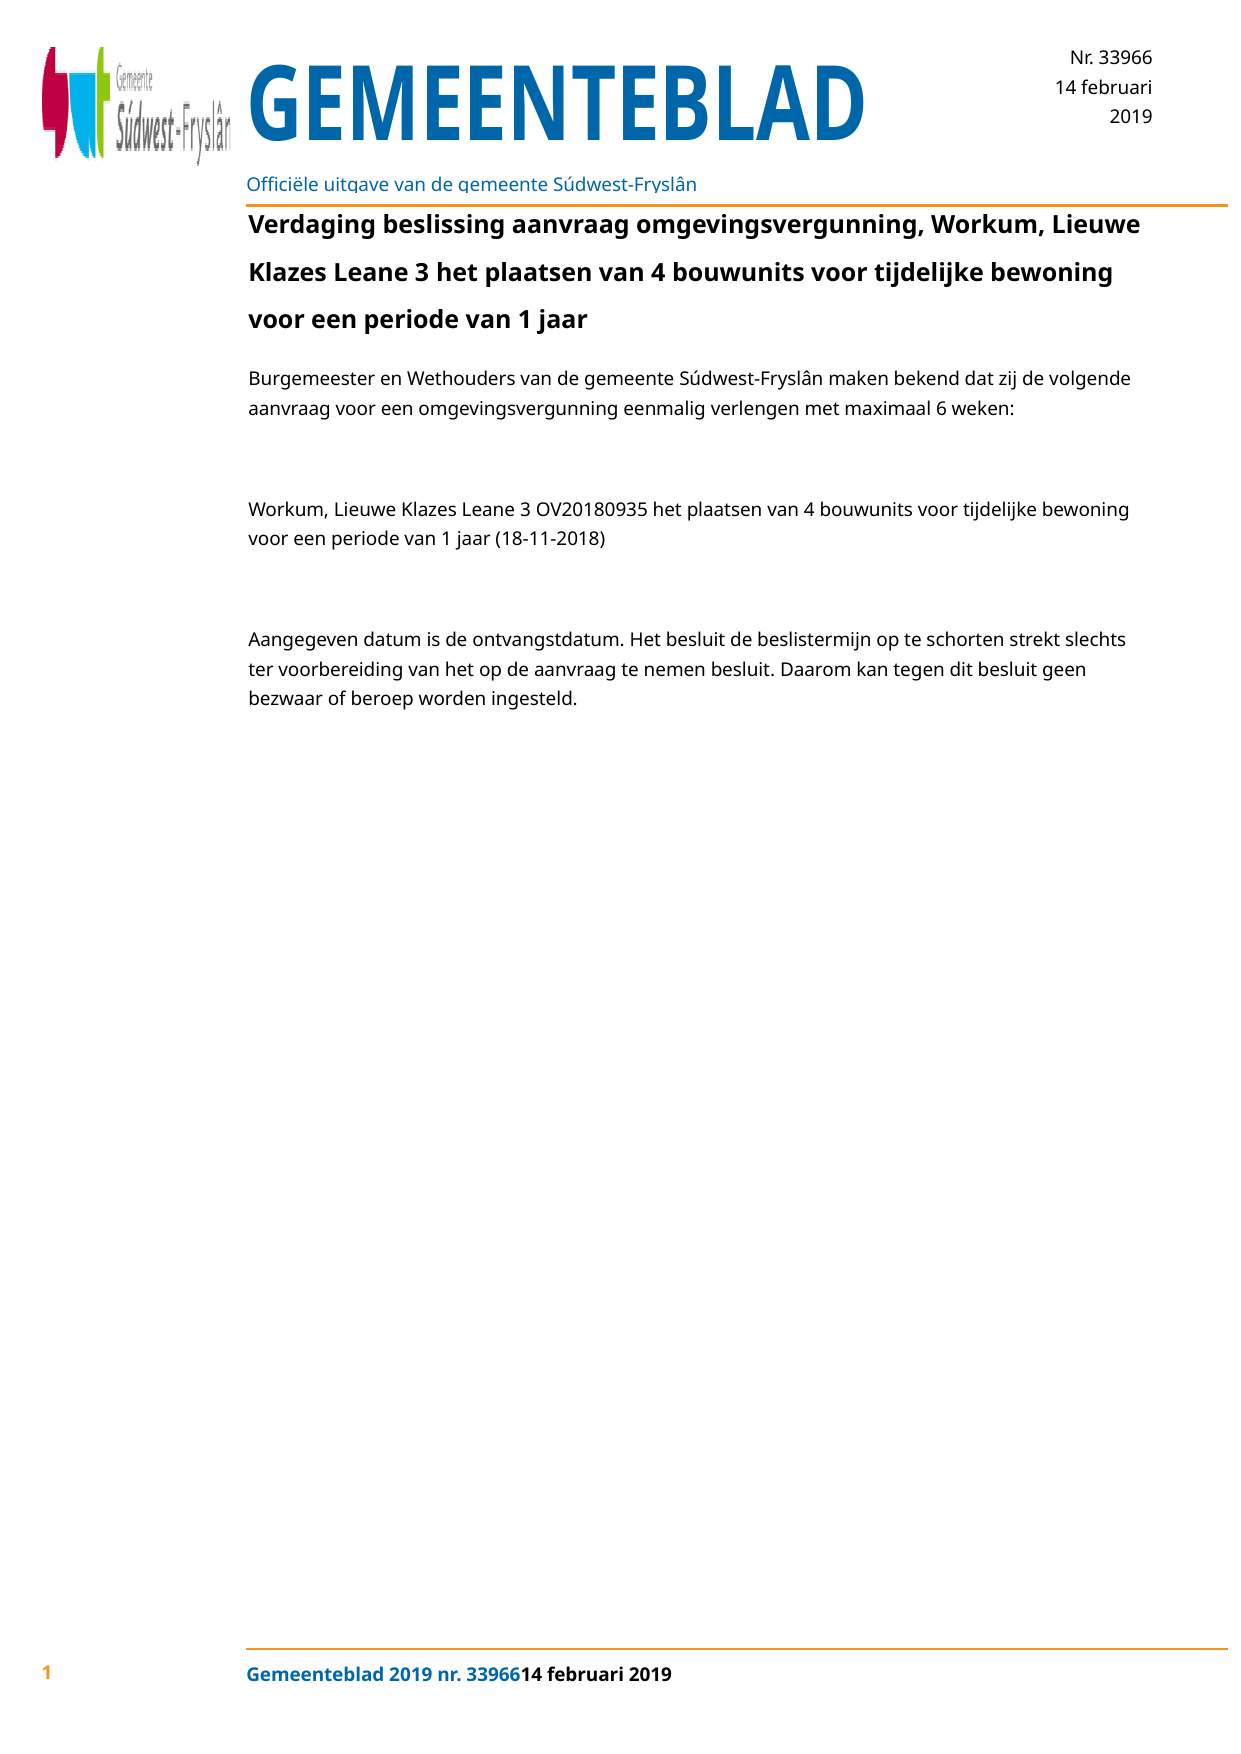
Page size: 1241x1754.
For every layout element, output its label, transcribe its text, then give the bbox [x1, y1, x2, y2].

picture [41, 47, 231, 172]
text Workum, Lieuwe Klazes Leane 3 OV20180935 het plaatsen van 4 bouwunits voor tijdelijke bewoning voor een periode van 1 jaar (18-11-2018) [248, 496, 1152, 551]
text Burgemeester en Wethouders van de gemeente Súdwest-Fryslân maken bekend dat zij de volgende aanvraag voor een omgevingsvergunning eenmalig verlengen met maximaal 6 weken: [248, 366, 1152, 421]
text Verdaging beslissing aanvraag omgevingsvergunning, Workum, Lieuwe Klazes Leane 3 het plaatsen van 4 bouwunits voor tijdelijke bewoning voor een periode van 1 jaar [248, 207, 1152, 336]
text Aangegeven datum is de ontvangstdatum. Het besluit de beslistermijn op te schorten strekt slechts ter voorbereiding van het op de aanvraag te nemen besluit. Daarom kan tegen dit besluit geen bezwaar of beroep worden ingesteld. [248, 626, 1152, 711]
